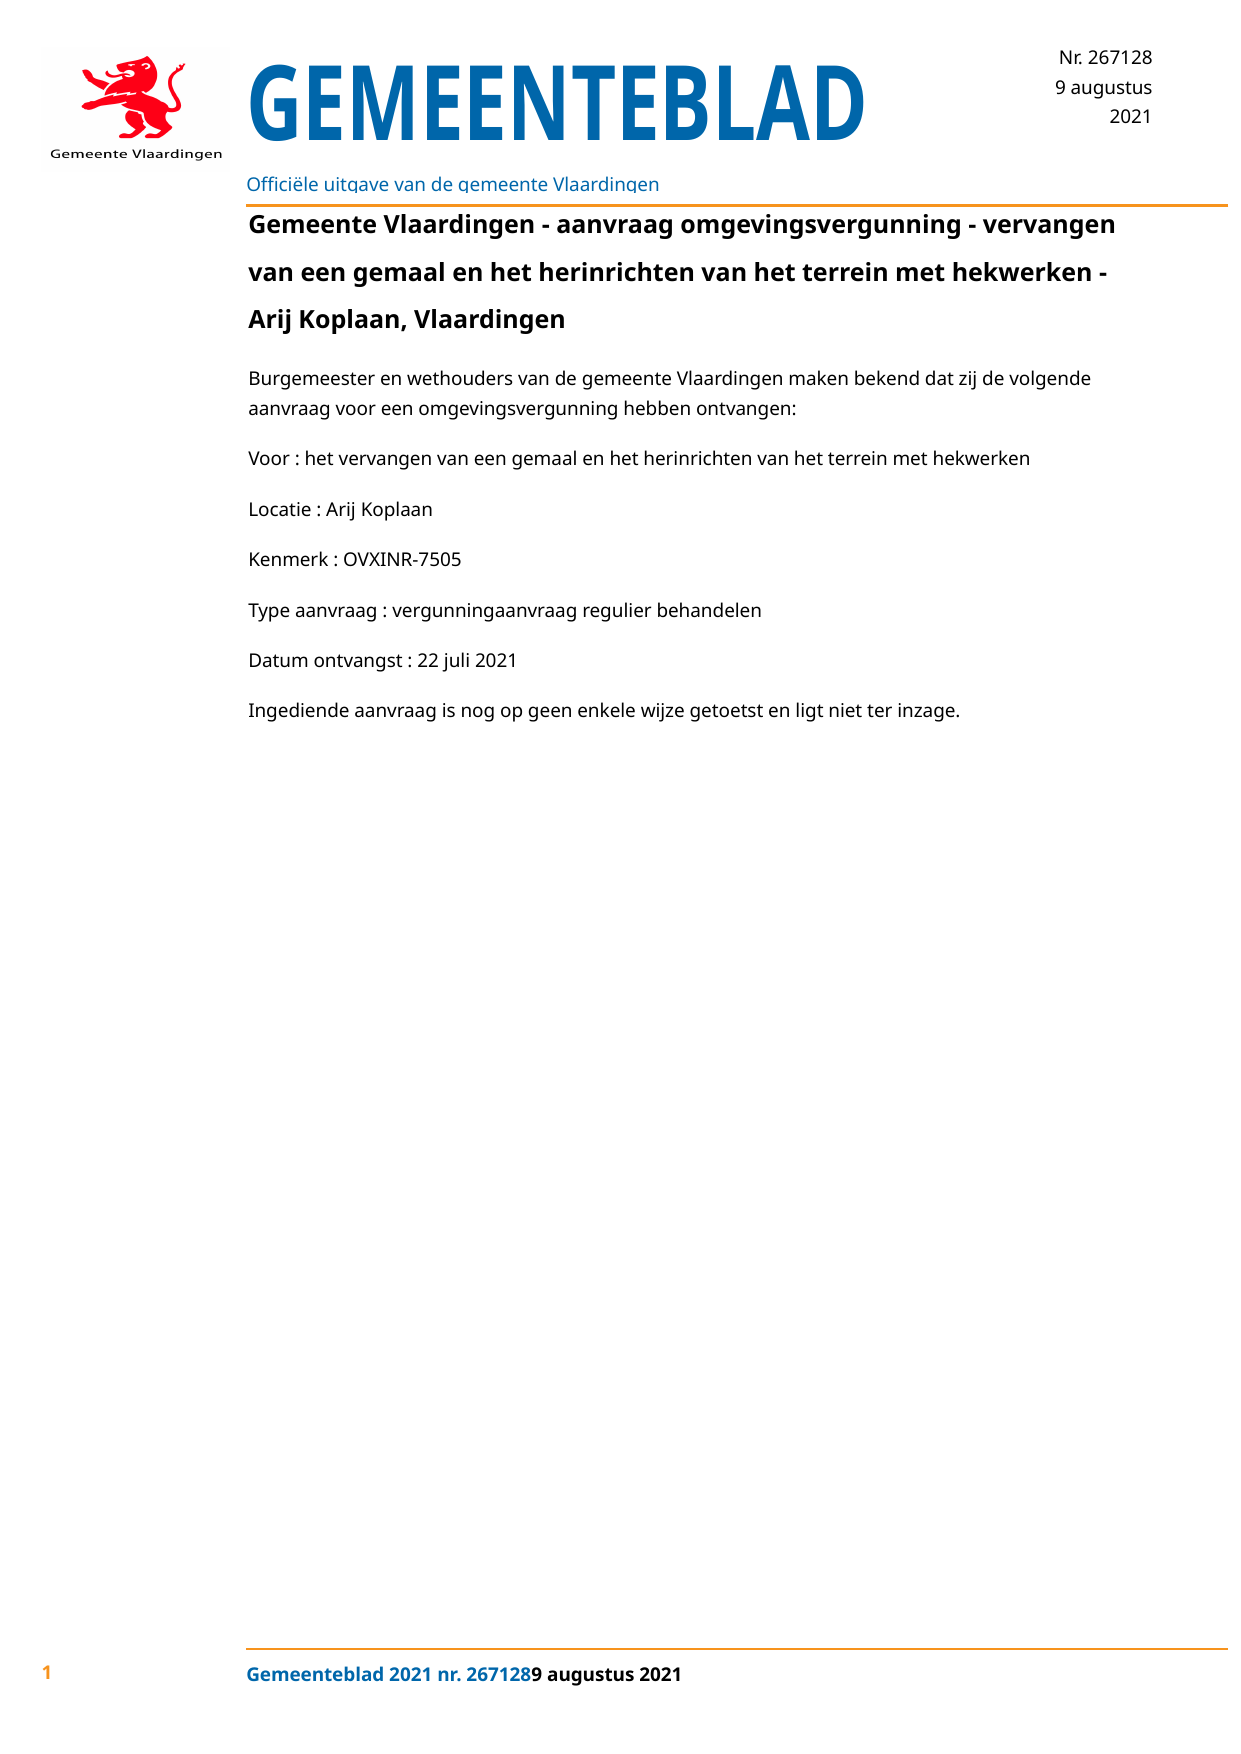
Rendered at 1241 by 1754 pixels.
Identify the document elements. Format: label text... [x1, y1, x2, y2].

text Locatie : Arij Koplaan [248, 496, 1152, 522]
picture [41, 47, 231, 172]
text Gemeente Vlaardingen - aanvraag omgevingsvergunning - vervangen van een gemaal en het herinrichten van het terrein met hekwerken - Arij Koplaan, Vlaardingen [248, 207, 1152, 336]
text Datum ontvangst : 22 juli 2021 [248, 647, 1152, 673]
text Burgemeester en wethouders van de gemeente Vlaardingen maken bekend dat zij de volgende aanvraag voor een omgevingsvergunning hebben ontvangen: [248, 366, 1152, 421]
text Voor : het vervangen van een gemaal en het herinrichten van het terrein met hekwerken [248, 446, 1152, 471]
text Ingediende aanvraag is nog op geen enkele wijze getoetst en ligt niet ter inzage. [248, 698, 1152, 723]
text Type aanvraag : vergunningaanvraag regulier behandelen [248, 597, 1152, 622]
text Kenmerk : OVXINR-7505 [248, 546, 1152, 572]
